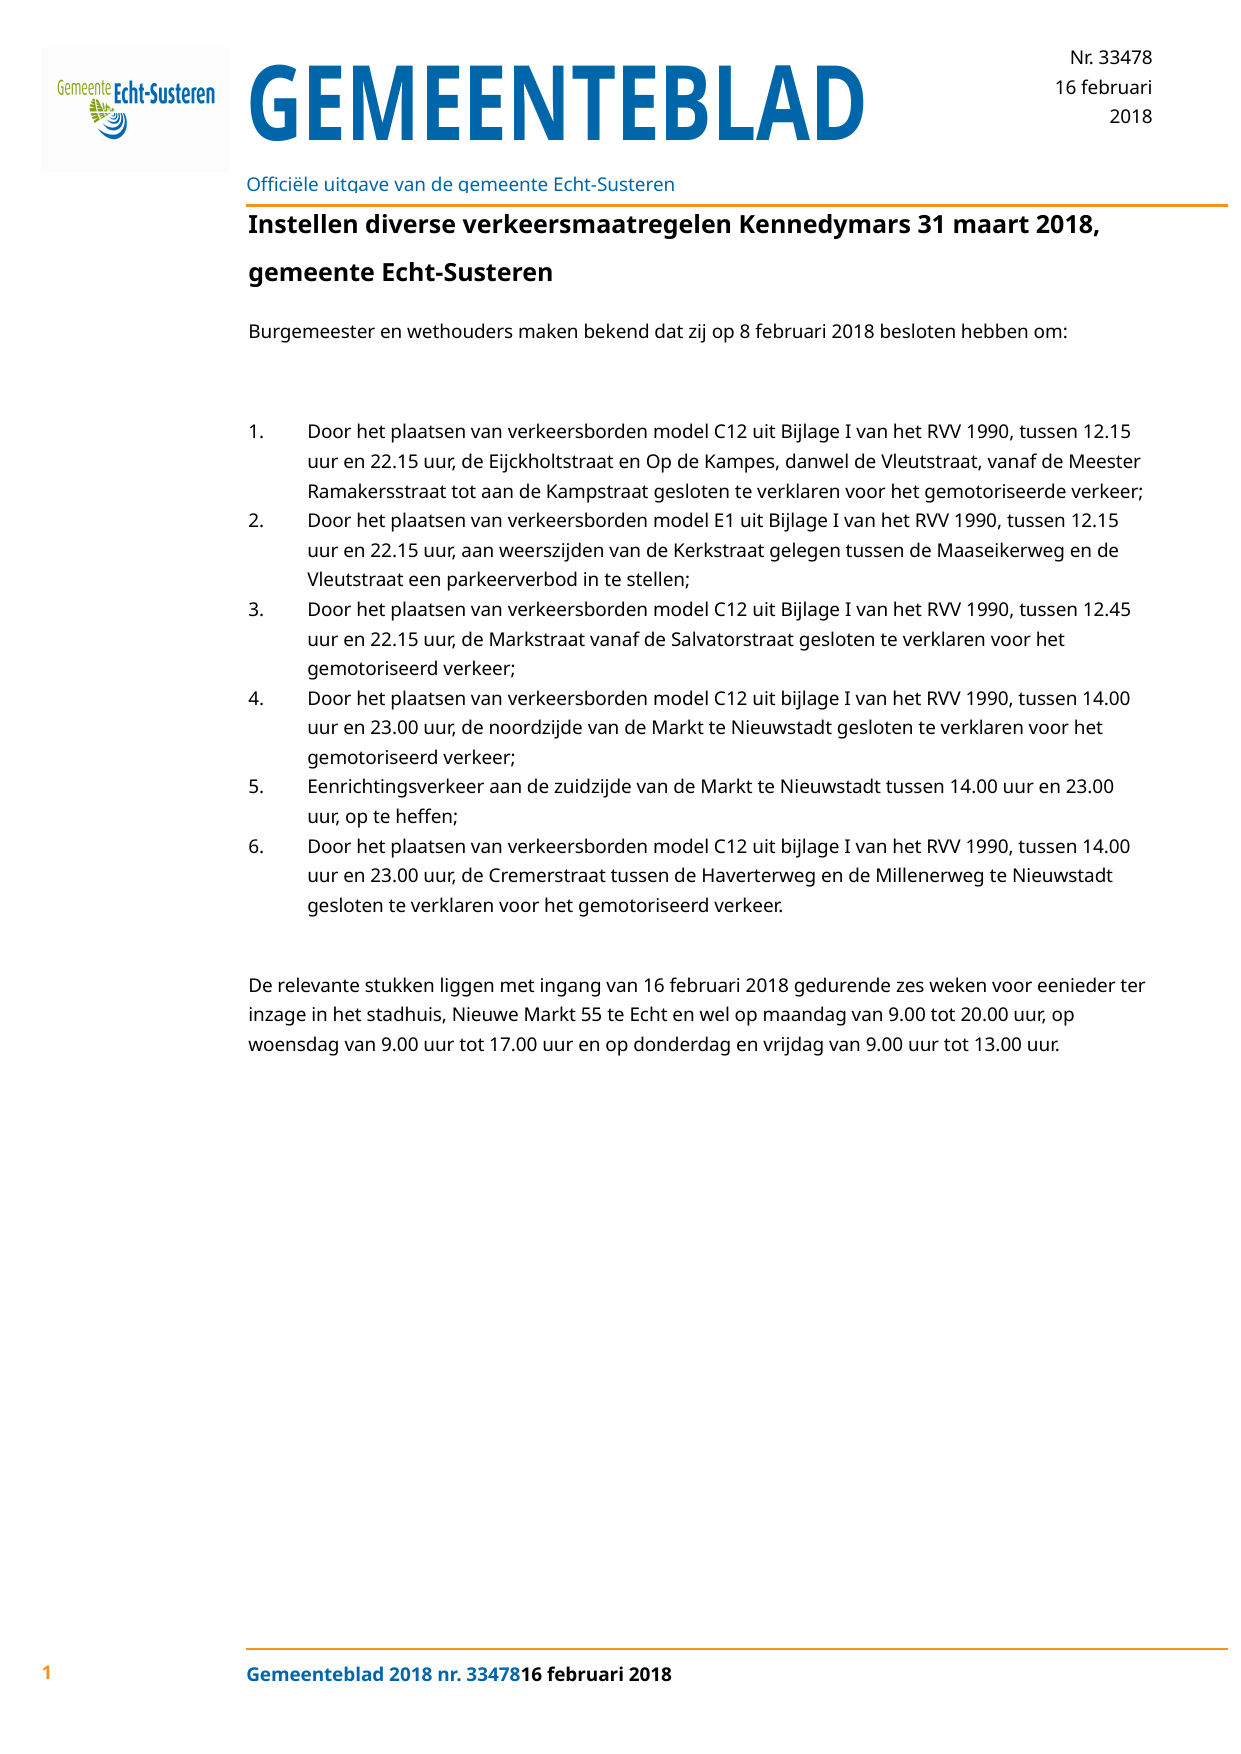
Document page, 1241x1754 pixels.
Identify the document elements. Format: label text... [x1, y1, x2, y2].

picture [41, 47, 231, 172]
list Eenrichtingsverkeer aan de zuidzijde van de Markt te Nieuwstadt tussen 14.00 uur en 23.00 uur, op te heffen; [248, 774, 1152, 829]
text De relevante stukken liggen met ingang van 16 februari 2018 gedurende zes weken voor eenieder ter inzage in het stadhuis, Nieuwe Markt 55 te Echt en wel op maandag van 9.00 tot 20.00 uur, op woensdag van 9.00 uur tot 17.00 uur en op donderdag en vrijdag van 9.00 uur tot 13.00 uur. [248, 972, 1152, 1057]
list Door het plaatsen van verkeersborden model C12 uit bijlage I van het RVV 1990, tussen 14.00 uur en 23.00 uur, de noordzijde van de Markt te Nieuwstadt gesloten te verklaren voor het gemotoriseerd verkeer; [248, 685, 1152, 770]
list Door het plaatsen van verkeersborden model C12 uit Bijlage I van het RVV 1990, tussen 12.45 uur en 22.15 uur, de Markstraat vanaf de Salvatorstraat gesloten te verklaren voor het gemotoriseerd verkeer; [248, 596, 1152, 681]
text Instellen diverse verkeersmaatregelen Kennedymars 31 maart 2018, gemeente Echt-Susteren [248, 207, 1152, 288]
list Door het plaatsen van verkeersborden model E1 uit Bijlage I van het RVV 1990, tussen 12.15 uur en 22.15 uur, aan weerszijden van de Kerkstraat gelegen tussen de Maaseikerweg en de Vleutstraat een parkeerverbod in te stellen; [248, 507, 1152, 592]
list Door het plaatsen van verkeersborden model C12 uit bijlage I van het RVV 1990, tussen 14.00 uur en 23.00 uur, de Cremerstraat tussen de Haverterweg en de Millenerweg te Nieuwstadt gesloten te verklaren voor het gemotoriseerd verkeer. [248, 833, 1152, 918]
list Door het plaatsen van verkeersborden model C12 uit Bijlage I van het RVV 1990, tussen 12.15 uur en 22.15 uur, de Eijckholtstraat en Op de Kampes, danwel de Vleutstraat, vanaf de Meester Ramakersstraat tot aan de Kampstraat gesloten te verklaren voor het gemotoriseerde verkeer; [248, 419, 1152, 504]
text Burgemeester en wethouders maken bekend dat zij op 8 februari 2018 besloten hebben om: [248, 318, 1152, 344]
